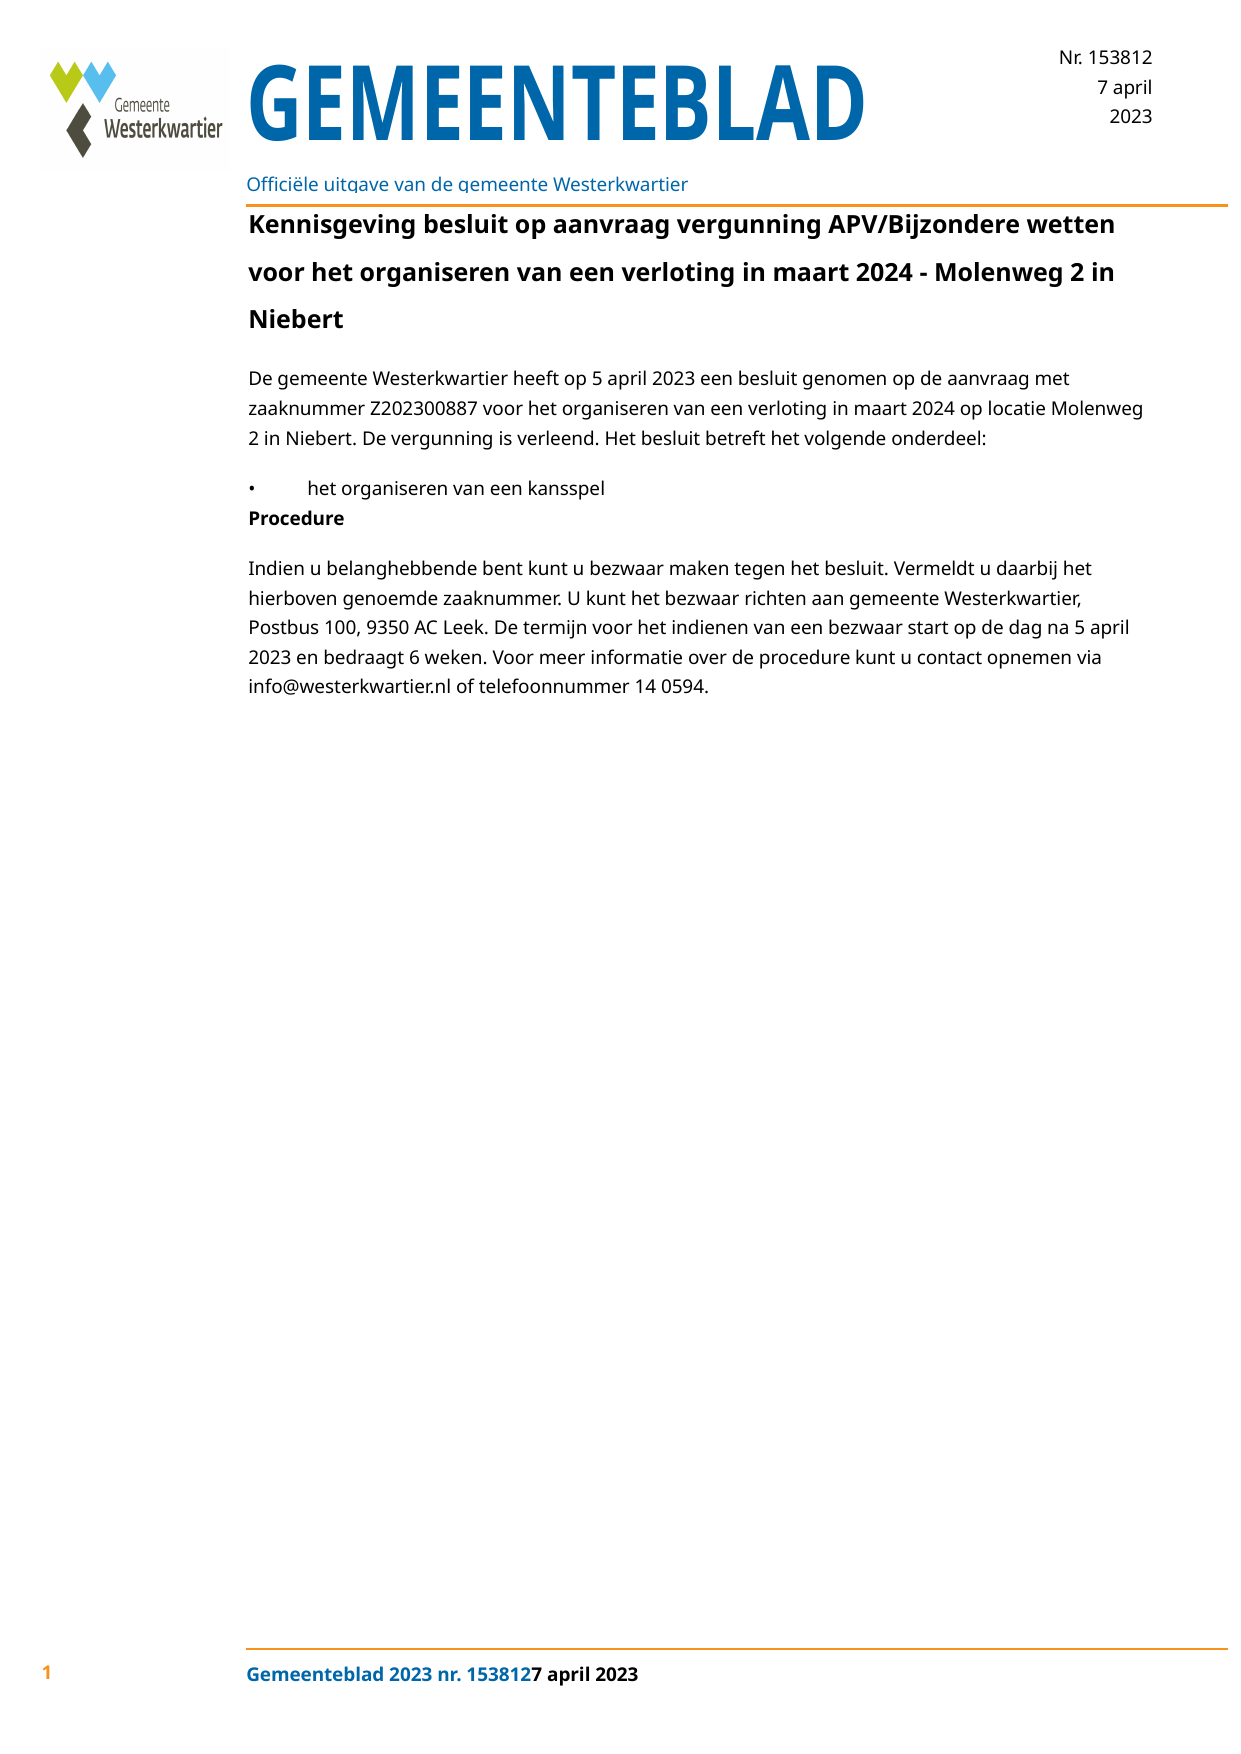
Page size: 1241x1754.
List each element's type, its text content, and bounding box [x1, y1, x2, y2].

text De gemeente Westerkwartier heeft op 5 april 2023 een besluit genomen op de aanvraag met zaaknummer Z202300887 voor het organiseren van een verloting in maart 2024 op locatie Molenweg 2 in Niebert. De vergunning is verleend. Het besluit betreft het volgende onderdeel: [248, 366, 1152, 450]
list het organiseren van een kansspel [248, 475, 1152, 501]
text Indien u belanghebbende bent kunt u bezwaar maken tegen het besluit. Vermeldt u daarbij het hierboven genoemde zaaknummer. U kunt het bezwaar richten aan gemeente Westerkwartier, Postbus 100, 9350 AC Leek. De termijn voor het indienen van een bezwaar start op de dag na 5 april 2023 en bedraagt 6 weken. Voor meer informatie over de procedure kunt u contact opnemen via info@westerkwartier.nl of telefoonnummer 14 0594. [248, 555, 1152, 699]
text Kennisgeving besluit op aanvraag vergunning APV/Bijzondere wetten voor het organiseren van een verloting in maart 2024 - Molenweg 2 in Niebert [248, 207, 1152, 336]
picture [41, 47, 231, 172]
text Procedure [248, 505, 1152, 530]
